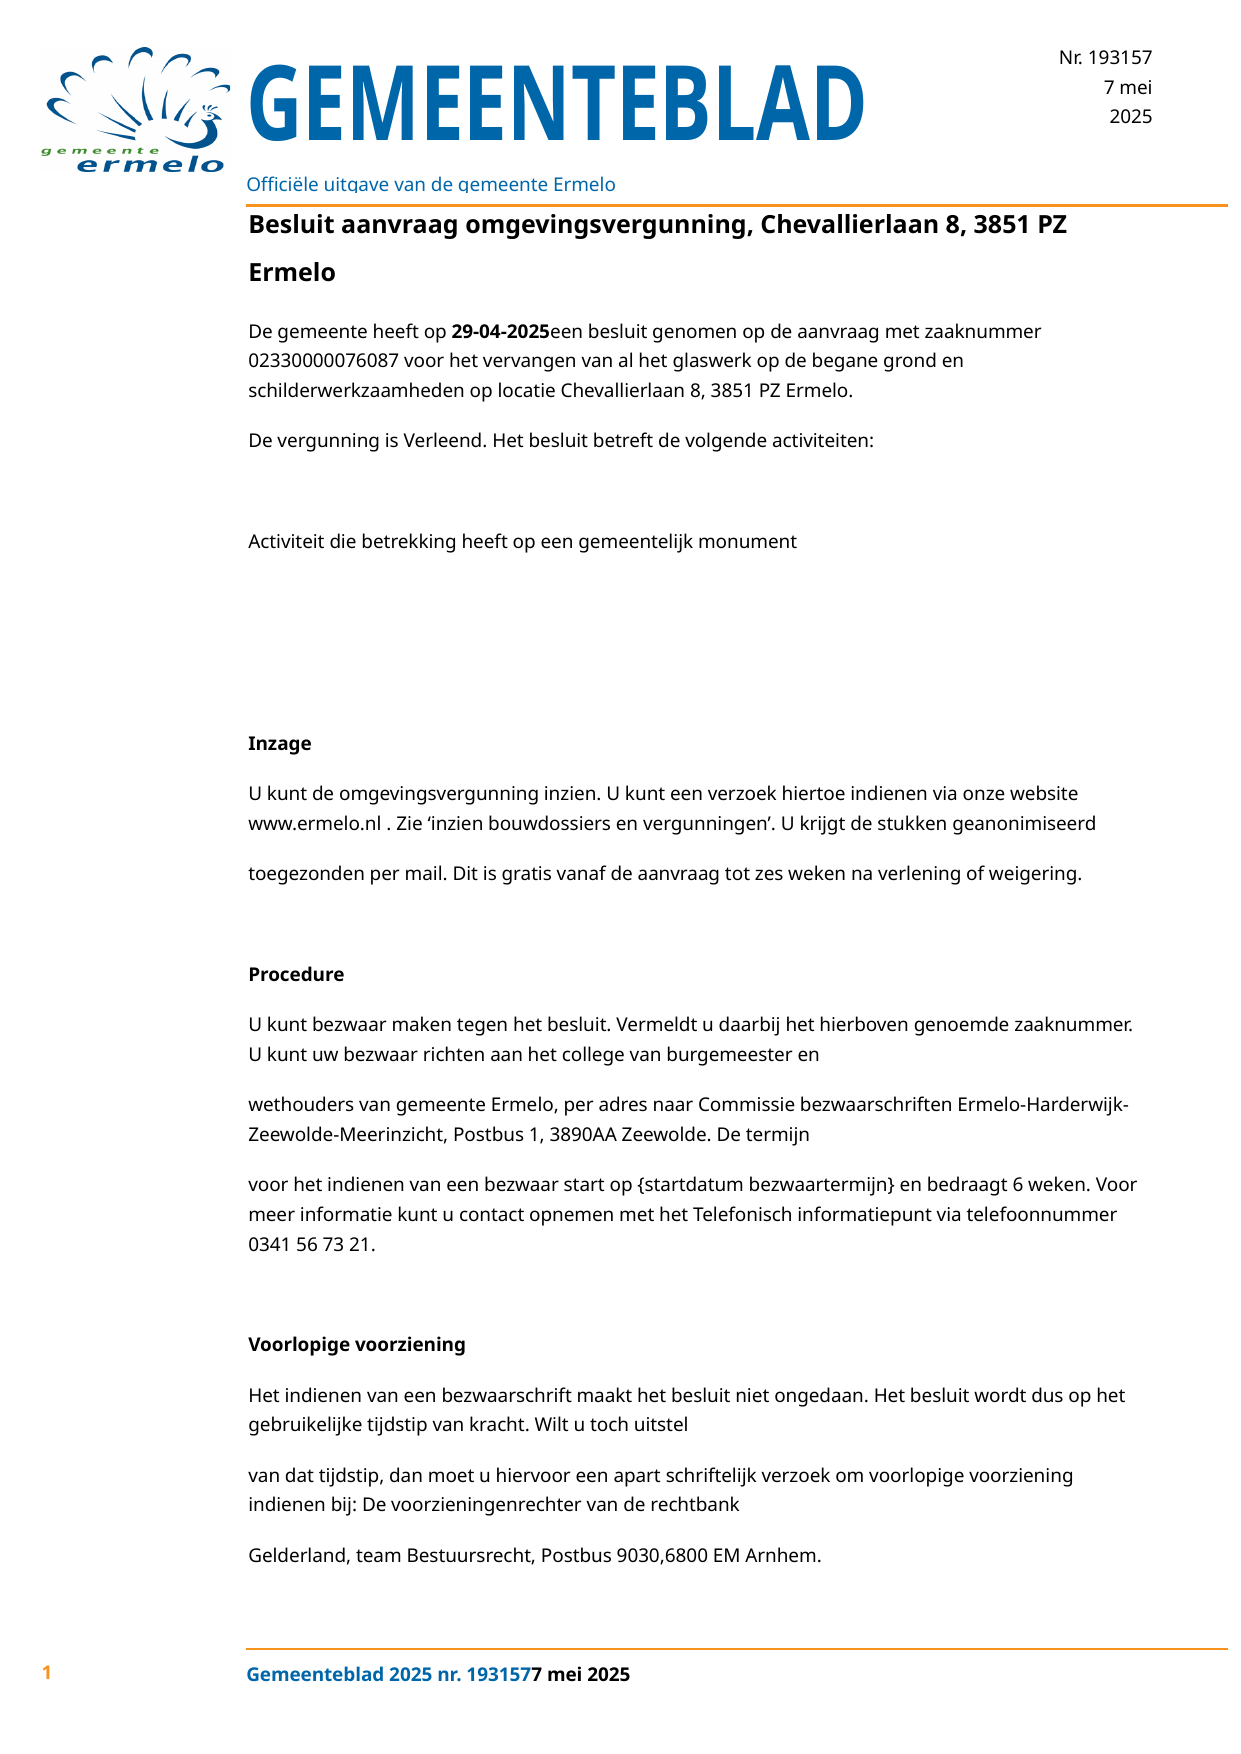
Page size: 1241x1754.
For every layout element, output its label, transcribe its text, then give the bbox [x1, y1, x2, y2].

text Activiteit die betrekking heeft op een gemeentelijk monument [248, 528, 1152, 554]
text U kunt de omgevingsvergunning inzien. U kunt een verzoek hiertoe indienen via onze website www.ermelo.nl . Zie ‘inzien bouwdossiers en vergunningen’. U krijgt de stukken geanonimiseerd [248, 780, 1152, 836]
text Procedure [248, 961, 1152, 987]
picture [41, 47, 231, 172]
text wethouders van gemeente Ermelo, per adres naar Commissie bezwaarschriften Ermelo-Harderwijk-Zeewolde-Meerinzicht, Postbus 1, 3890AA Zeewolde. De termijn [248, 1092, 1152, 1147]
text voor het indienen van een bezwaar start op {startdatum bezwaartermijn} en bedraagt 6 weken. Voor meer informatie kunt u contact opnemen met het Telefonisch informatiepunt via telefoonnummer 0341 56 73 21. [248, 1172, 1152, 1257]
text Inzage [248, 730, 1152, 756]
text Het indienen van een bezwaarschrift maakt het besluit niet ongedaan. Het besluit wordt dus op het gebruikelijke tijdstip van kracht. Wilt u toch uitstel [248, 1382, 1152, 1437]
text van dat tijdstip, dan moet u hiervoor een apart schriftelijk verzoek om voorlopige voorziening indienen bij: De voorzieningenrechter van de rechtbank [248, 1462, 1152, 1517]
text De vergunning is Verleend. Het besluit betreft de volgende activiteiten: [248, 427, 1152, 453]
text Voorlopige voorziening [248, 1332, 1152, 1357]
text Gelderland, team Bestuursrecht, Postbus 9030,6800 EM Arnhem. [248, 1542, 1152, 1568]
text Besluit aanvraag omgevingsvergunning, Chevallierlaan 8, 3851 PZ Ermelo [248, 207, 1152, 288]
text De gemeente heeft op 29-04-2025een besluit genomen op de aanvraag met zaaknummer 02330000076087 voor het vervangen van al het glaswerk op de begane grond en schilderwerkzaamheden op locatie Chevallierlaan 8, 3851 PZ Ermelo. [248, 318, 1152, 403]
text toegezonden per mail. Dit is gratis vanaf de aanvraag tot zes weken na verlening of weigering. [248, 860, 1152, 886]
text U kunt bezwaar maken tegen het besluit. Vermeldt u daarbij het hierboven genoemde zaaknummer. U kunt uw bezwaar richten aan het college van burgemeester en [248, 1012, 1152, 1067]
